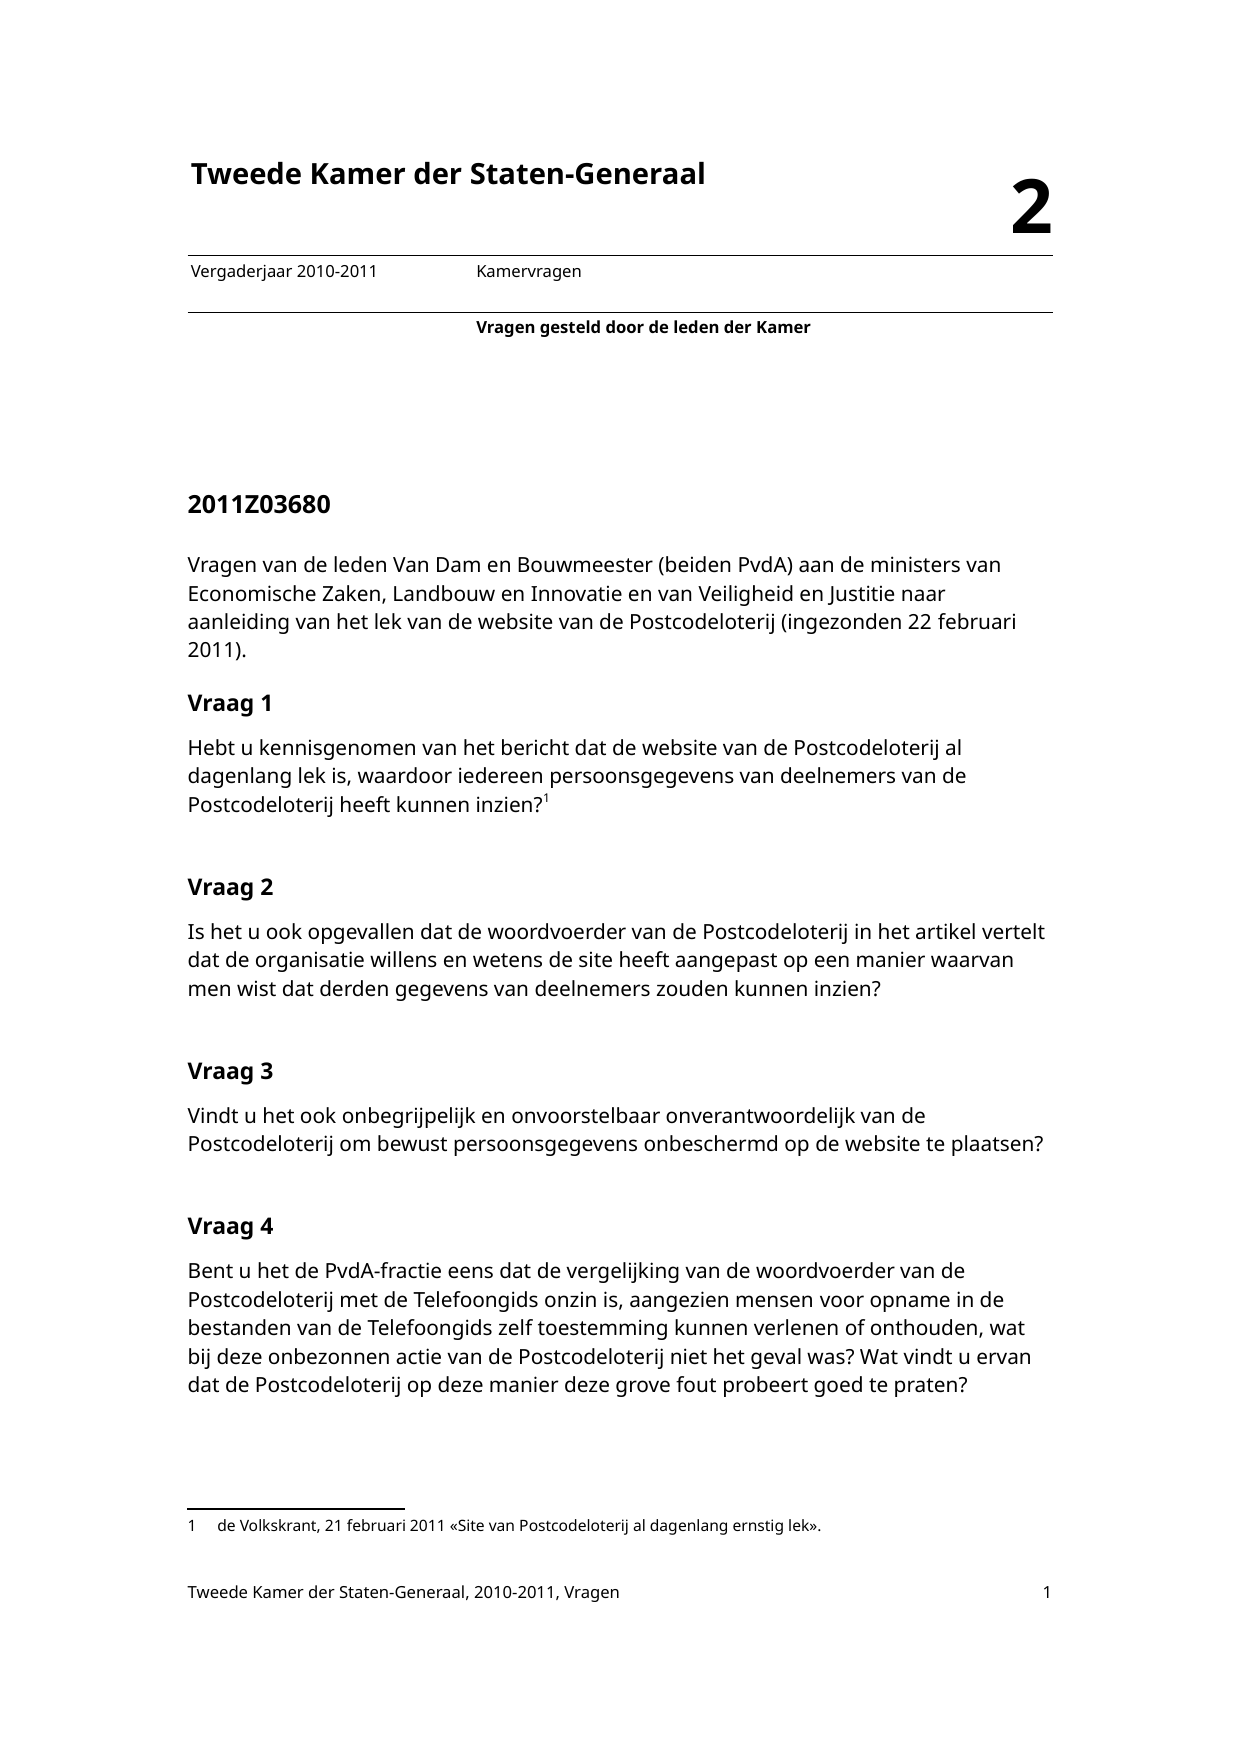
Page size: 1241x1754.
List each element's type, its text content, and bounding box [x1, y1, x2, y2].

table_header Tweede Kamer der Staten-Generaal [188, 150, 879, 255]
table_cell Vergaderjaar 2010-2011 [188, 256, 473, 312]
text 2011Z03680 [187, 487, 1053, 521]
subtitle Vraag 3 [187, 1055, 1053, 1086]
subtitle Vraag 1 [187, 687, 1053, 718]
text Vragen van de leden Van Dam en Bouwmeester (beiden PvdA) aan de ministers van Economische Zaken, Landbouw en Innovatie en van Veiligheid en Justitie naar aanleiding van het lek van de website van de Postcodeloterij (ingezonden 22 februari 2011). [187, 550, 1053, 664]
table_cell Vragen gesteld door de leden der Kamer [473, 313, 1053, 339]
text de Volkskrant, 21 februari 2011 «Site van Postcodeloterij al dagenlang ernstig lek». [187, 1508, 1053, 1536]
text Vindt u het ook onbegrijpelijk en onvoorstelbaar onverantwoordelijk van de Postcodeloterij om bewust persoonsgegevens onbeschermd op de website te plaatsen? [187, 1101, 1053, 1158]
subtitle Vraag 4 [187, 1210, 1053, 1242]
text Hebt u kennisgenomen van het bericht dat de website van de Postcodeloterij al dagenlang lek is, waardoor iedereen persoonsgegevens van deelnemers van de Postcodeloterij heeft kunnen inzien? [187, 733, 1053, 818]
subtitle Vraag 2 [187, 871, 1053, 902]
text Bent u het de PvdA-fractie eens dat de vergelijking van de woordvoerder van de Postcodeloterij met de Telefoongids onzin is, aangezien mensen voor opname in de bestanden van de Telefoongids zelf toestemming kunnen verlenen of onthouden, wat bij deze onbezonnen actie van de Postcodeloterij niet het geval was? Wat vindt u ervan dat de Postcodeloterij op deze manier deze grove fout probeert goed te praten? [187, 1257, 1053, 1399]
table_cell Kamervragen [473, 256, 1053, 312]
table_cell [188, 313, 473, 339]
table_header 2 [880, 150, 1053, 255]
text Is het u ook opgevallen dat de woordvoerder van de Postcodeloterij in het artikel vertelt dat de organisatie willens en wetens de site heeft aangepast op een manier waarvan men wist dat derden gegevens van deelnemers zouden kunnen inzien? [187, 917, 1053, 1002]
